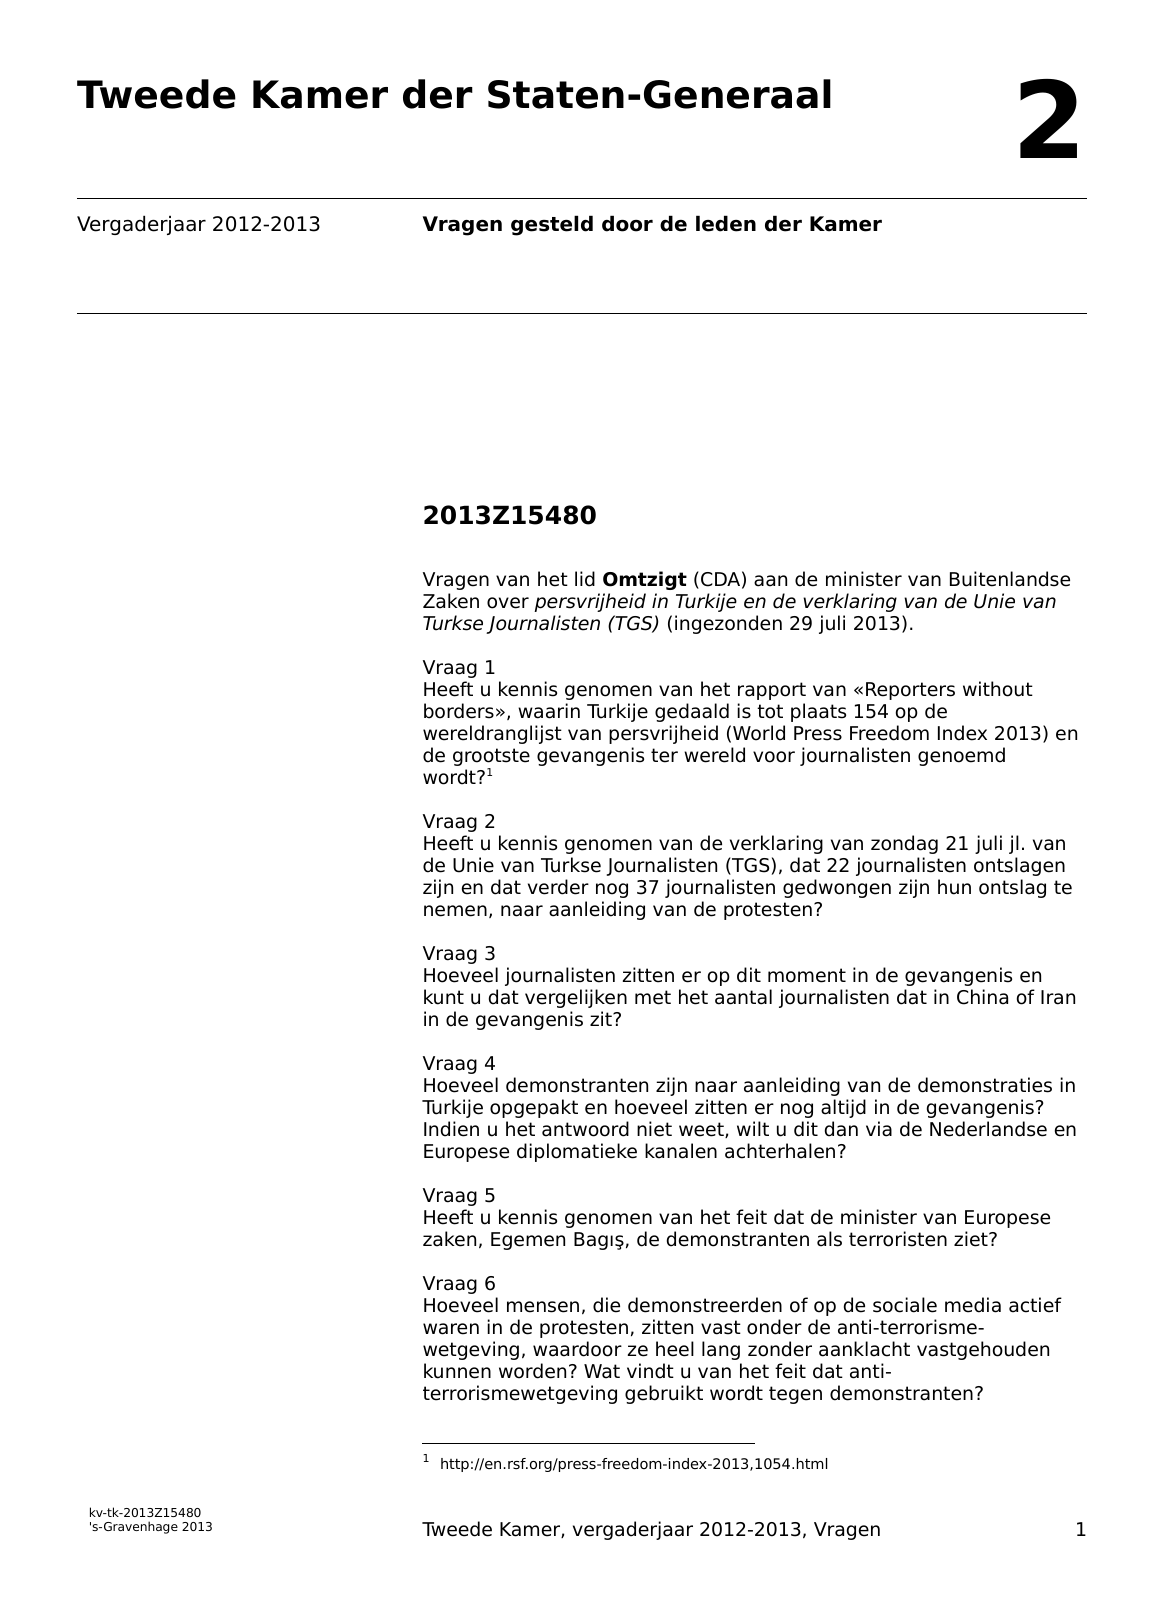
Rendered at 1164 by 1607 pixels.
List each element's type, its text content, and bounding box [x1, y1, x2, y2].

text Vraag 1 [422, 657, 1087, 679]
text http://en.rsf.org/press-freedom-index-2013,1054.html [422, 1452, 1087, 1474]
text Hoeveel demonstranten zijn naar aanleiding van de demonstraties in Turkije opgepakt en hoeveel zitten er nog altijd in de gevangenis? Indien u het antwoord niet weet, wilt u dit dan via de Nederlandse en Europese diplomatieke kanalen achterhalen? [422, 1075, 1087, 1163]
table_cell Vragen gesteld door de leden der Kamer [422, 199, 1087, 313]
table_cell Vergaderjaar 2012-2013 [77, 199, 422, 313]
text kv-tk-2013Z15480 [88, 1506, 323, 1520]
text Vragen van het lid Omtzigt (CDA) aan de minister van Buitenlandse Zaken over persvrijheid in Turkije en de verklaring van de Unie van Turkse Journalisten (TGS) (ingezonden 29 juli 2013). [422, 569, 1087, 635]
text Vraag 2 [422, 811, 1087, 833]
text Vraag 3 [422, 943, 1087, 965]
table_header 2 [886, 59, 1087, 198]
text Heeft u kennis genomen van de verklaring van zondag 21 juli jl. van de Unie van Turkse Journalisten (TGS), dat 22 journalisten ontslagen zijn en dat verder nog 37 journalisten gedwongen zijn hun ontslag te nemen, naar aanleiding van de protesten? [422, 833, 1087, 921]
text Vraag 5 [422, 1185, 1087, 1207]
text Hoeveel mensen, die demonstreerden of op de sociale media actief waren in de protesten, zitten vast onder de anti-terrorisme-wetgeving, waardoor ze heel lang zonder aanklacht vastgehouden kunnen worden? Wat vindt u van het feit dat anti-terrorismewetgeving gebruikt wordt tegen demonstranten? [422, 1295, 1087, 1405]
text Vraag 6 [422, 1273, 1087, 1295]
text Heeft u kennis genomen van het feit dat de minister van Europese zaken, Egemen Bagış, de demonstranten als terroristen ziet? [422, 1207, 1087, 1251]
text Heeft u kennis genomen van het rapport van «Reporters without borders», waarin Turkije gedaald is tot plaats 154 op de wereldranglijst van persvrijheid (World Press Freedom Index 2013) en de grootste gevangenis ter wereld voor journalisten genoemd wordt? [422, 679, 1087, 789]
text 2013Z15480 [422, 501, 1087, 531]
text 's-Gravenhage 2013 [88, 1520, 323, 1534]
table_header Tweede Kamer der Staten-Generaal [77, 59, 886, 198]
text Hoeveel journalisten zitten er op dit moment in de gevangenis en kunt u dat vergelijken met het aantal journalisten dat in China of Iran in de gevangenis zit? [422, 965, 1087, 1031]
text Vraag 4 [422, 1053, 1087, 1075]
